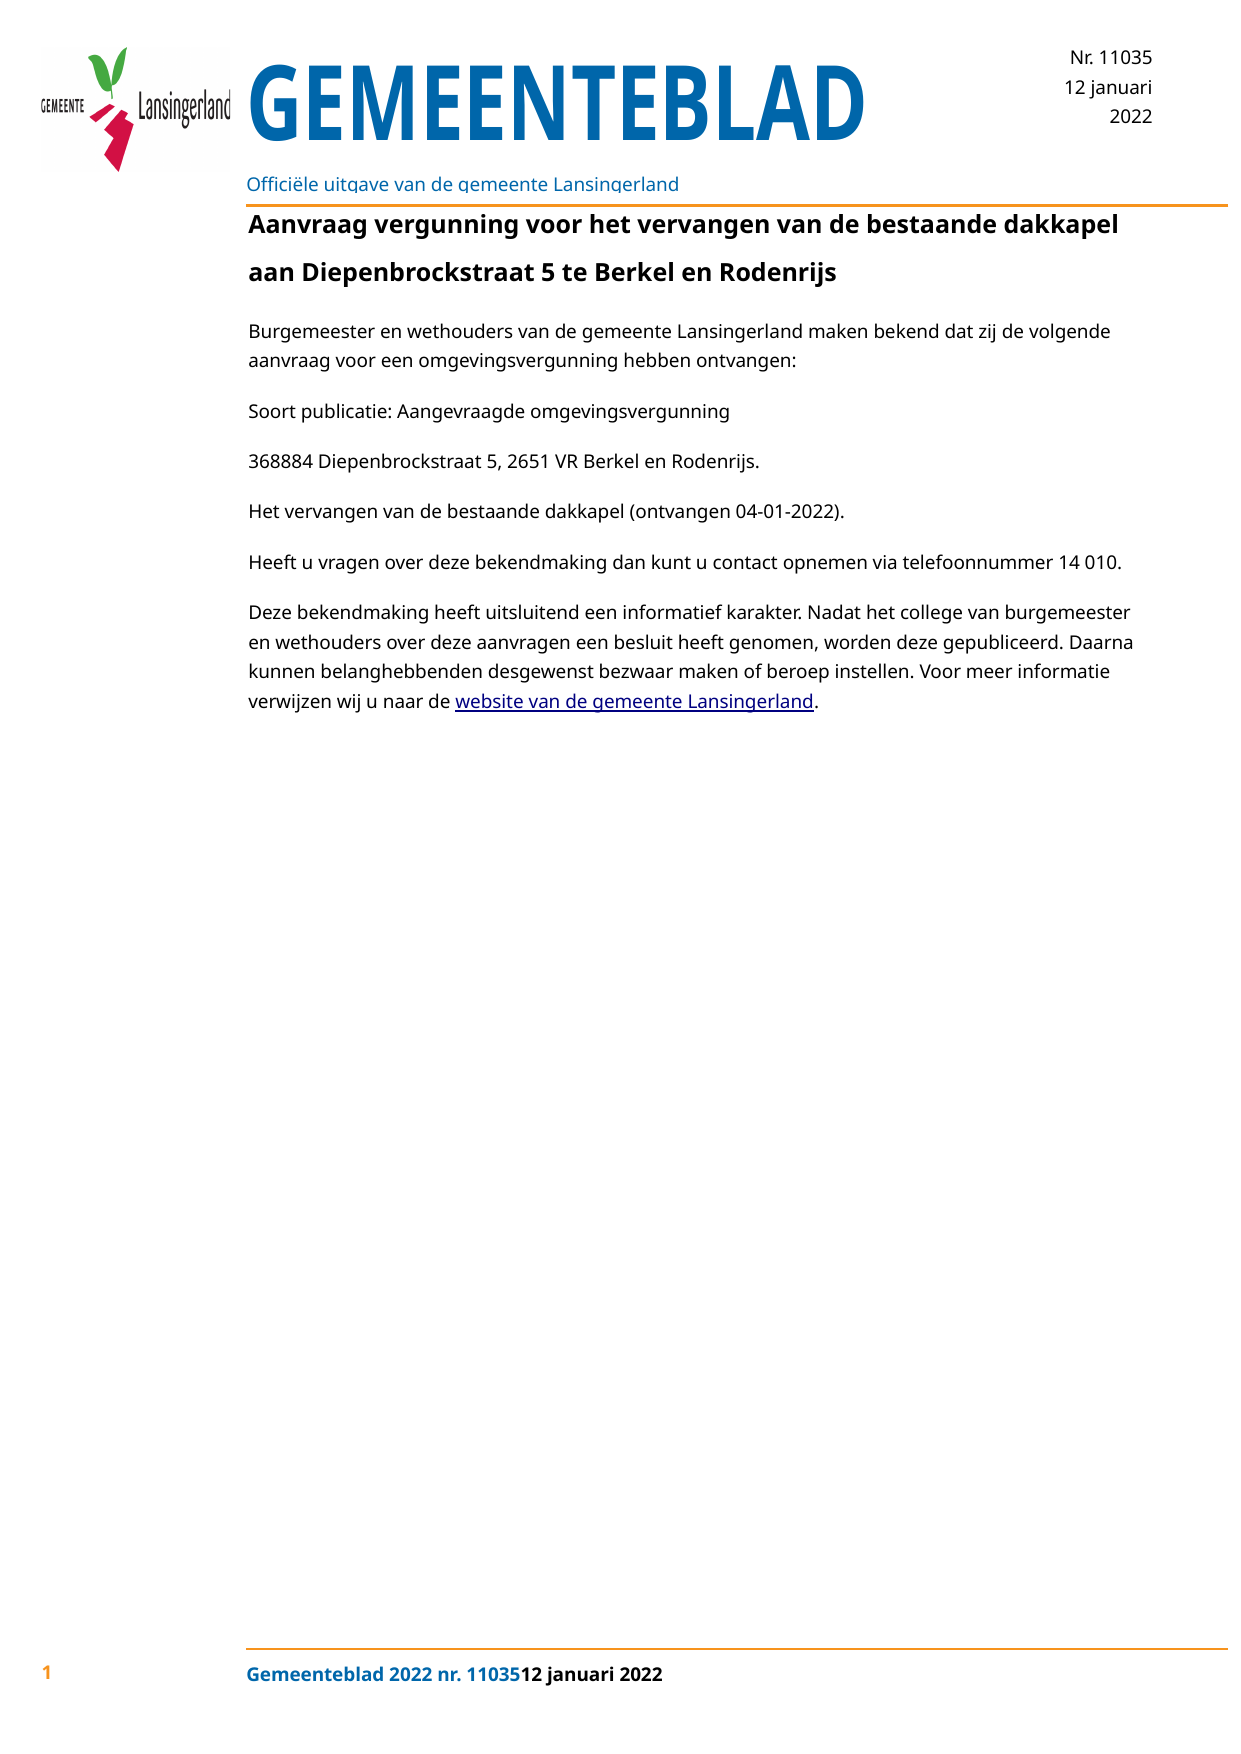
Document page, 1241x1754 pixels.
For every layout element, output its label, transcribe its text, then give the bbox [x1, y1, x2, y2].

text Burgemeester en wethouders van de gemeente Lansingerland maken bekend dat zij de volgende aanvraag voor een omgevingsvergunning hebben ontvangen: [248, 318, 1152, 373]
text Het vervangen van de bestaande dakkapel (ontvangen 04-01-2022). [248, 499, 1152, 524]
text Heeft u vragen over deze bekendmaking dan kunt u contact opnemen via telefoonnummer 14 010. [248, 549, 1152, 575]
text Deze bekendmaking heeft uitsluitend een informatief karakter. Nadat het college van burgemeester en wethouders over deze aanvragen een besluit heeft genomen, worden deze gepubliceerd. Daarna kunnen belanghebbenden desgewenst bezwaar maken of beroep instellen. Voor meer informatie verwijzen wij u naar de website van de gemeente Lansingerland. [248, 599, 1152, 714]
text 368884 Diepenbrockstraat 5, 2651 VR Berkel en Rodenrijs. [248, 448, 1152, 474]
text Aanvraag vergunning voor het vervangen van de bestaande dakkapel aan Diepenbrockstraat 5 te Berkel en Rodenrijs [248, 207, 1152, 288]
text Soort publicatie: Aangevraagde omgevingsvergunning [248, 398, 1152, 424]
picture [41, 47, 231, 172]
